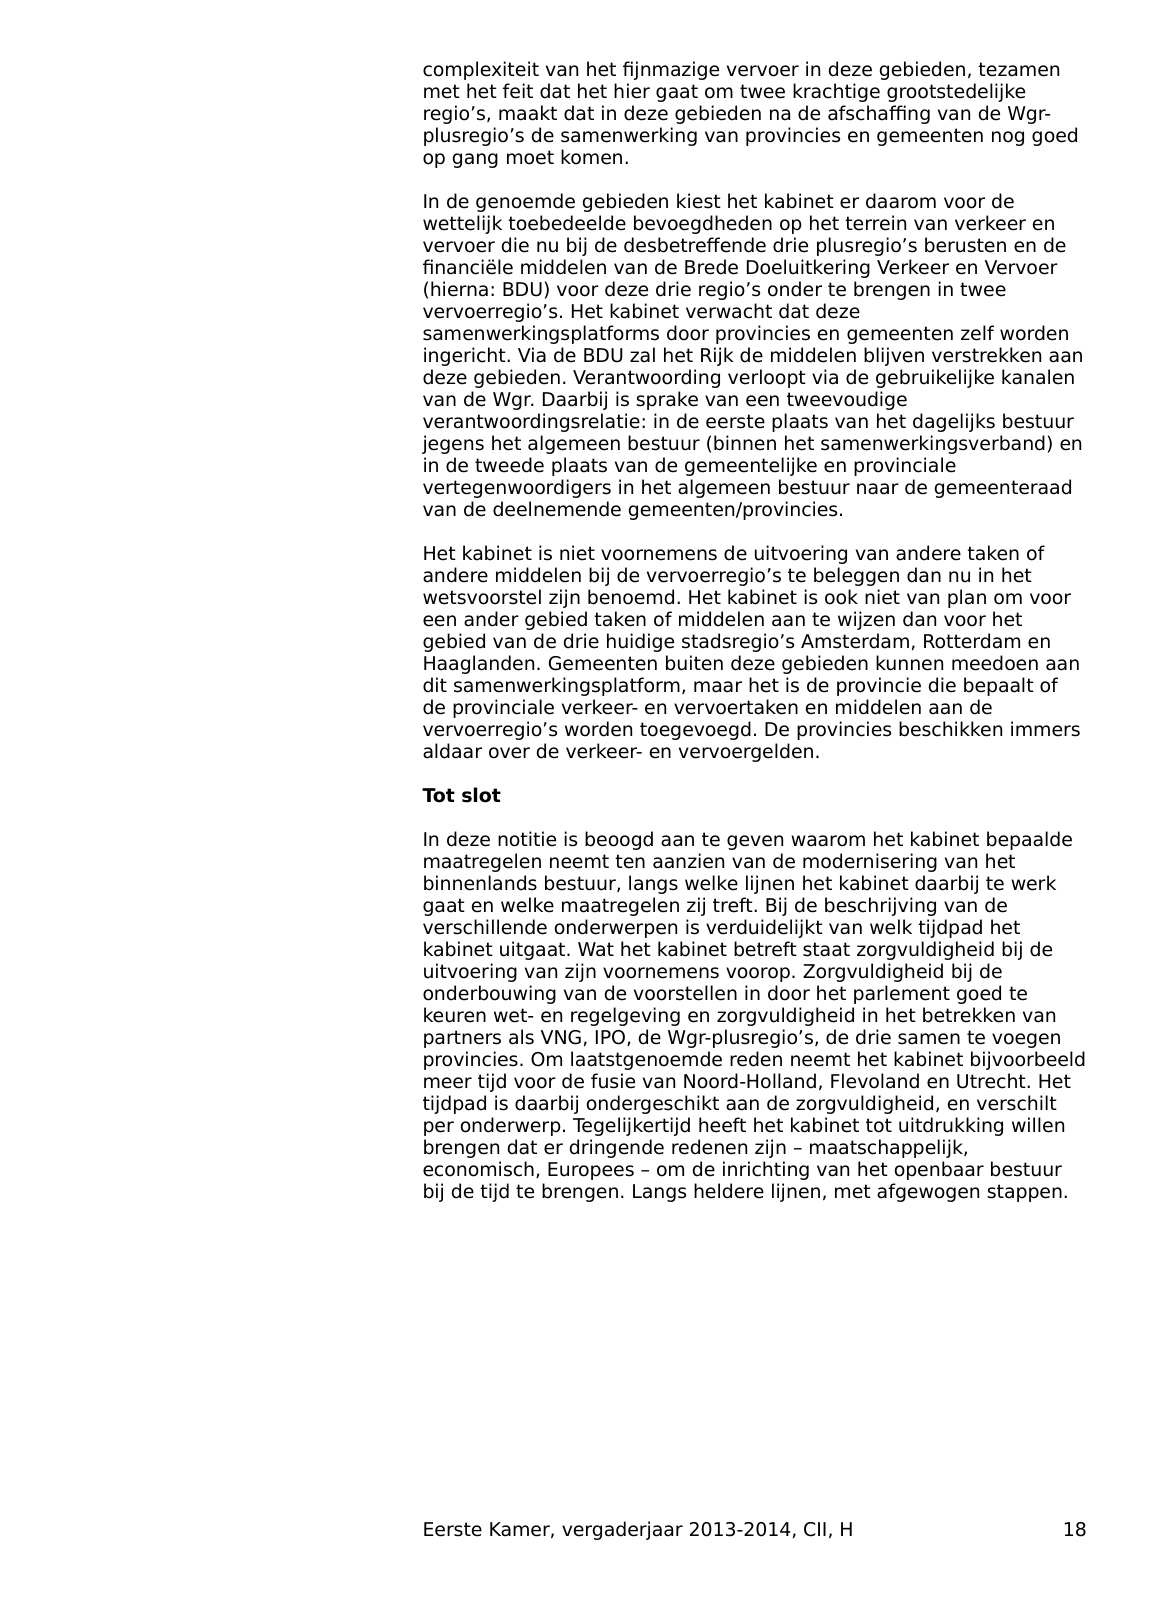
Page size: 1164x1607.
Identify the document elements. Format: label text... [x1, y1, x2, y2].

text In de genoemde gebieden kiest het kabinet er daarom voor de wettelijk toebedeelde bevoegdheden op het terrein van verkeer en vervoer die nu bij de desbetreffende drie plusregio’s berusten en de financiële middelen van de Brede Doeluitkering Verkeer en Vervoer (hierna: BDU) voor deze drie regio’s onder te brengen in twee vervoerregio’s. Het kabinet verwacht dat deze samenwerkingsplatforms door provincies en gemeenten zelf worden ingericht. Via de BDU zal het Rijk de middelen blijven verstrekken aan deze gebieden. Verantwoording verloopt via de gebruikelijke kanalen van de Wgr. Daarbij is sprake van een tweevoudige verantwoordingsrelatie: in de eerste plaats van het dagelijks bestuur jegens het algemeen bestuur (binnen het samenwerkingsverband) en in de tweede plaats van de gemeentelijke en provinciale vertegenwoordigers in het algemeen bestuur naar de gemeenteraad van de deelnemende gemeenten/provincies. [422, 191, 1087, 521]
subtitle Tot slot [422, 785, 1087, 807]
text Het kabinet is niet voornemens de uitvoering van andere taken of andere middelen bij de vervoerregio’s te beleggen dan nu in het wetsvoorstel zijn benoemd. Het kabinet is ook niet van plan om voor een ander gebied taken of middelen aan te wijzen dan voor het gebied van de drie huidige stadsregio’s Amsterdam, Rotterdam en Haaglanden. Gemeenten buiten deze gebieden kunnen meedoen aan dit samenwerkingsplatform, maar het is de provincie die bepaalt of de provinciale verkeer- en vervoertaken en middelen aan de vervoerregio’s worden toegevoegd. De provincies beschikken immers aldaar over de verkeer- en vervoergelden. [422, 543, 1087, 763]
text complexiteit van het fijnmazige vervoer in deze gebieden, tezamen met het feit dat het hier gaat om twee krachtige grootstedelijke regio’s, maakt dat in deze gebieden na de afschaffing van de Wgr-plusregio’s de samenwerking van provincies en gemeenten nog goed op gang moet komen. [422, 59, 1087, 169]
text In deze notitie is beoogd aan te geven waarom het kabinet bepaalde maatregelen neemt ten aanzien van de modernisering van het binnenlands bestuur, langs welke lijnen het kabinet daarbij te werk gaat en welke maatregelen zij treft. Bij de beschrijving van de verschillende onderwerpen is verduidelijkt van welk tijdpad het kabinet uitgaat. Wat het kabinet betreft staat zorgvuldigheid bij de uitvoering van zijn voornemens voorop. Zorgvuldigheid bij de onderbouwing van de voorstellen in door het parlement goed te keuren wet- en regelgeving en zorgvuldigheid in het betrekken van partners als VNG, IPO, de Wgr-plusregio’s, de drie samen te voegen provincies. Om laatstgenoemde reden neemt het kabinet bijvoorbeeld meer tijd voor de fusie van Noord-Holland, Flevoland en Utrecht. Het tijdpad is daarbij ondergeschikt aan de zorgvuldigheid, en verschilt per onderwerp. Tegelijkertijd heeft het kabinet tot uitdrukking willen brengen dat er dringende redenen zijn – maatschappelijk, economisch, Europees – om de inrichting van het openbaar bestuur bij de tijd te brengen. Langs heldere lijnen, met afgewogen stappen. [422, 829, 1087, 1203]
